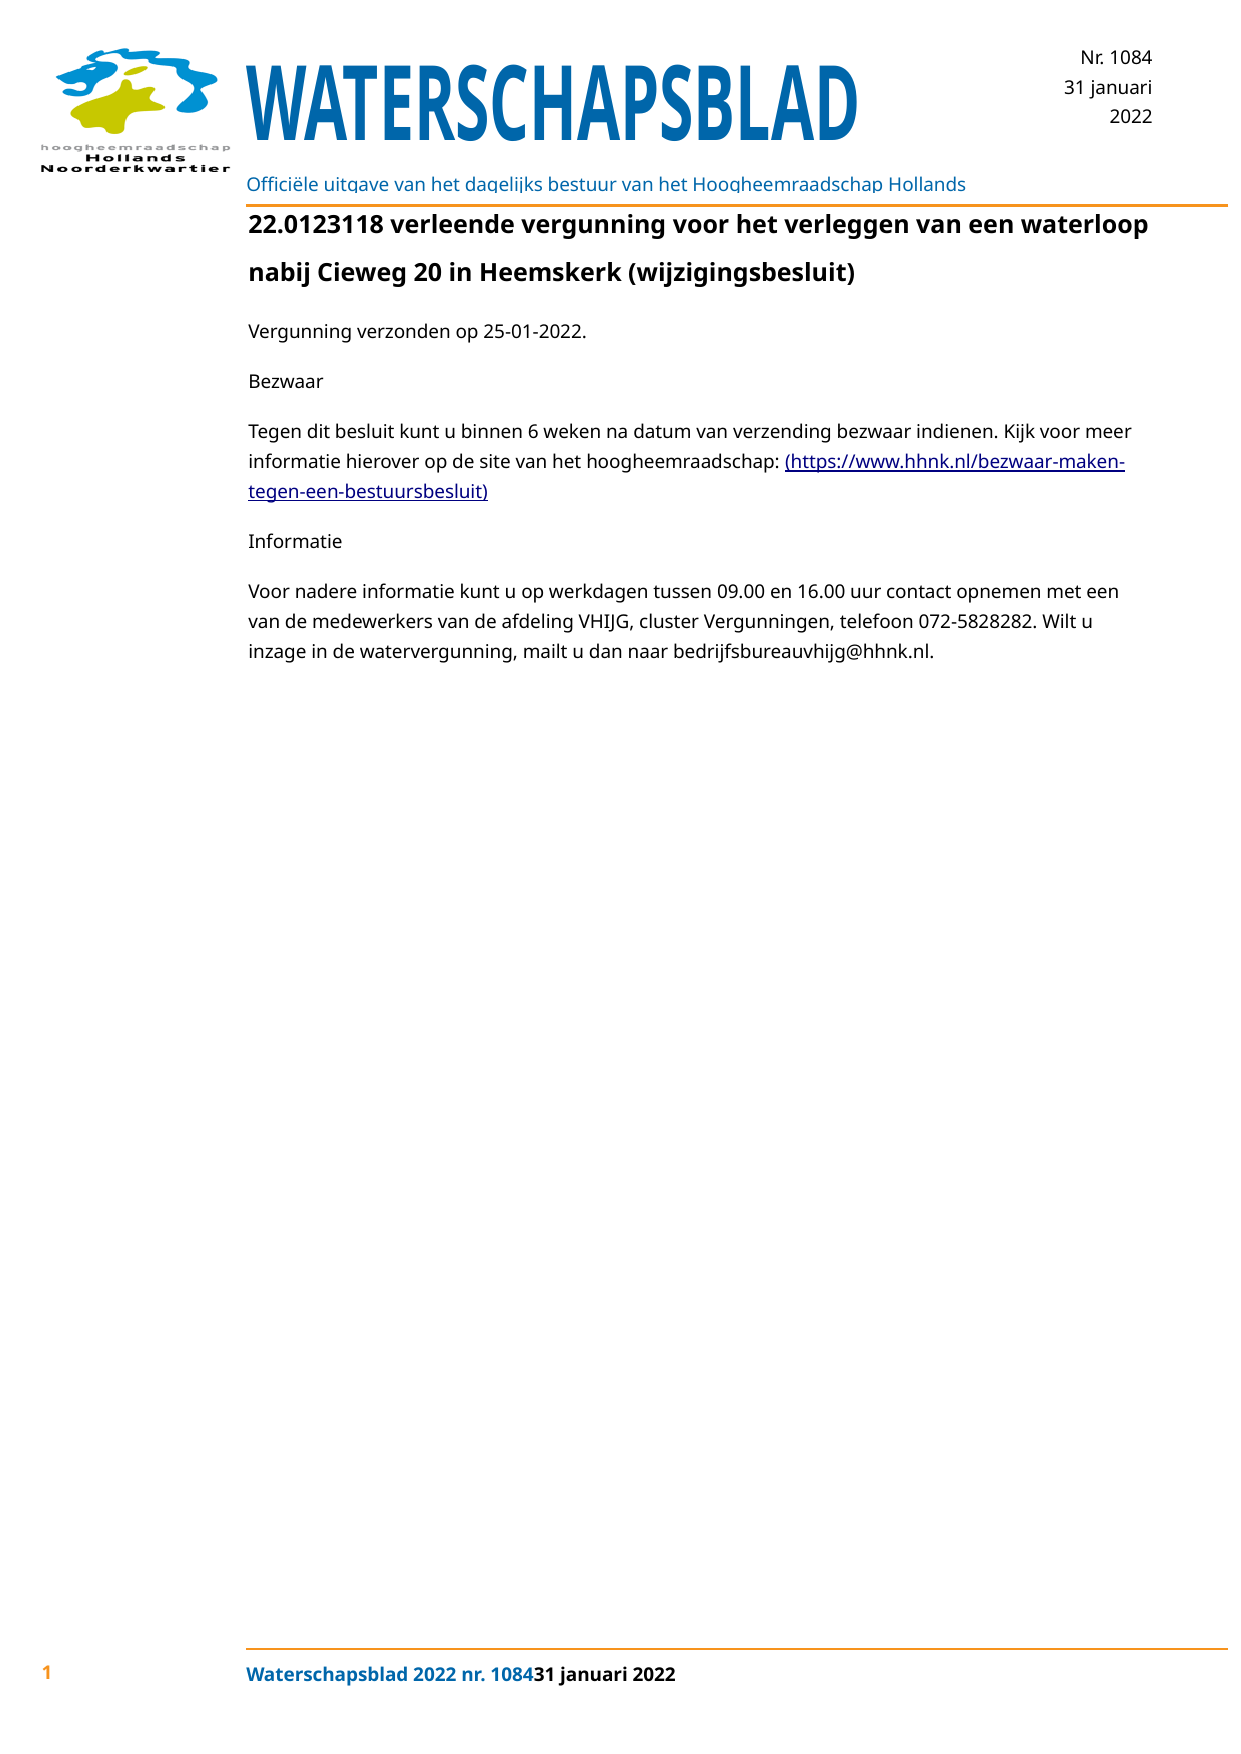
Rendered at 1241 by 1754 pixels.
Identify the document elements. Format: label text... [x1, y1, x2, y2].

text Informatie [248, 528, 1152, 554]
text Tegen dit besluit kunt u binnen 6 weken na datum van verzending bezwaar indienen. Kijk voor meer informatie hierover op de site van het hoogheemraadschap: (https://www.hhnk.nl/bezwaar-maken-tegen-een-bestuursbesluit) [248, 419, 1152, 504]
text Vergunning verzonden op 25-01-2022. [248, 318, 1152, 344]
text Bezwaar [248, 368, 1152, 394]
text 22.0123118 verleende vergunning voor het verleggen van een waterloop nabij Cieweg 20 in Heemskerk (wijzigingsbesluit) [248, 207, 1152, 288]
text Voor nadere informatie kunt u op werkdagen tussen 09.00 en 16.00 uur contact opnemen met een van de medewerkers van de afdeling VHIJG, cluster Vergunningen, telefoon 072-5828282. Wilt u inzage in de watervergunning, mailt u dan naar bedrijfsbureauvhijg@hhnk.nl. [248, 579, 1152, 664]
picture [41, 47, 231, 172]
